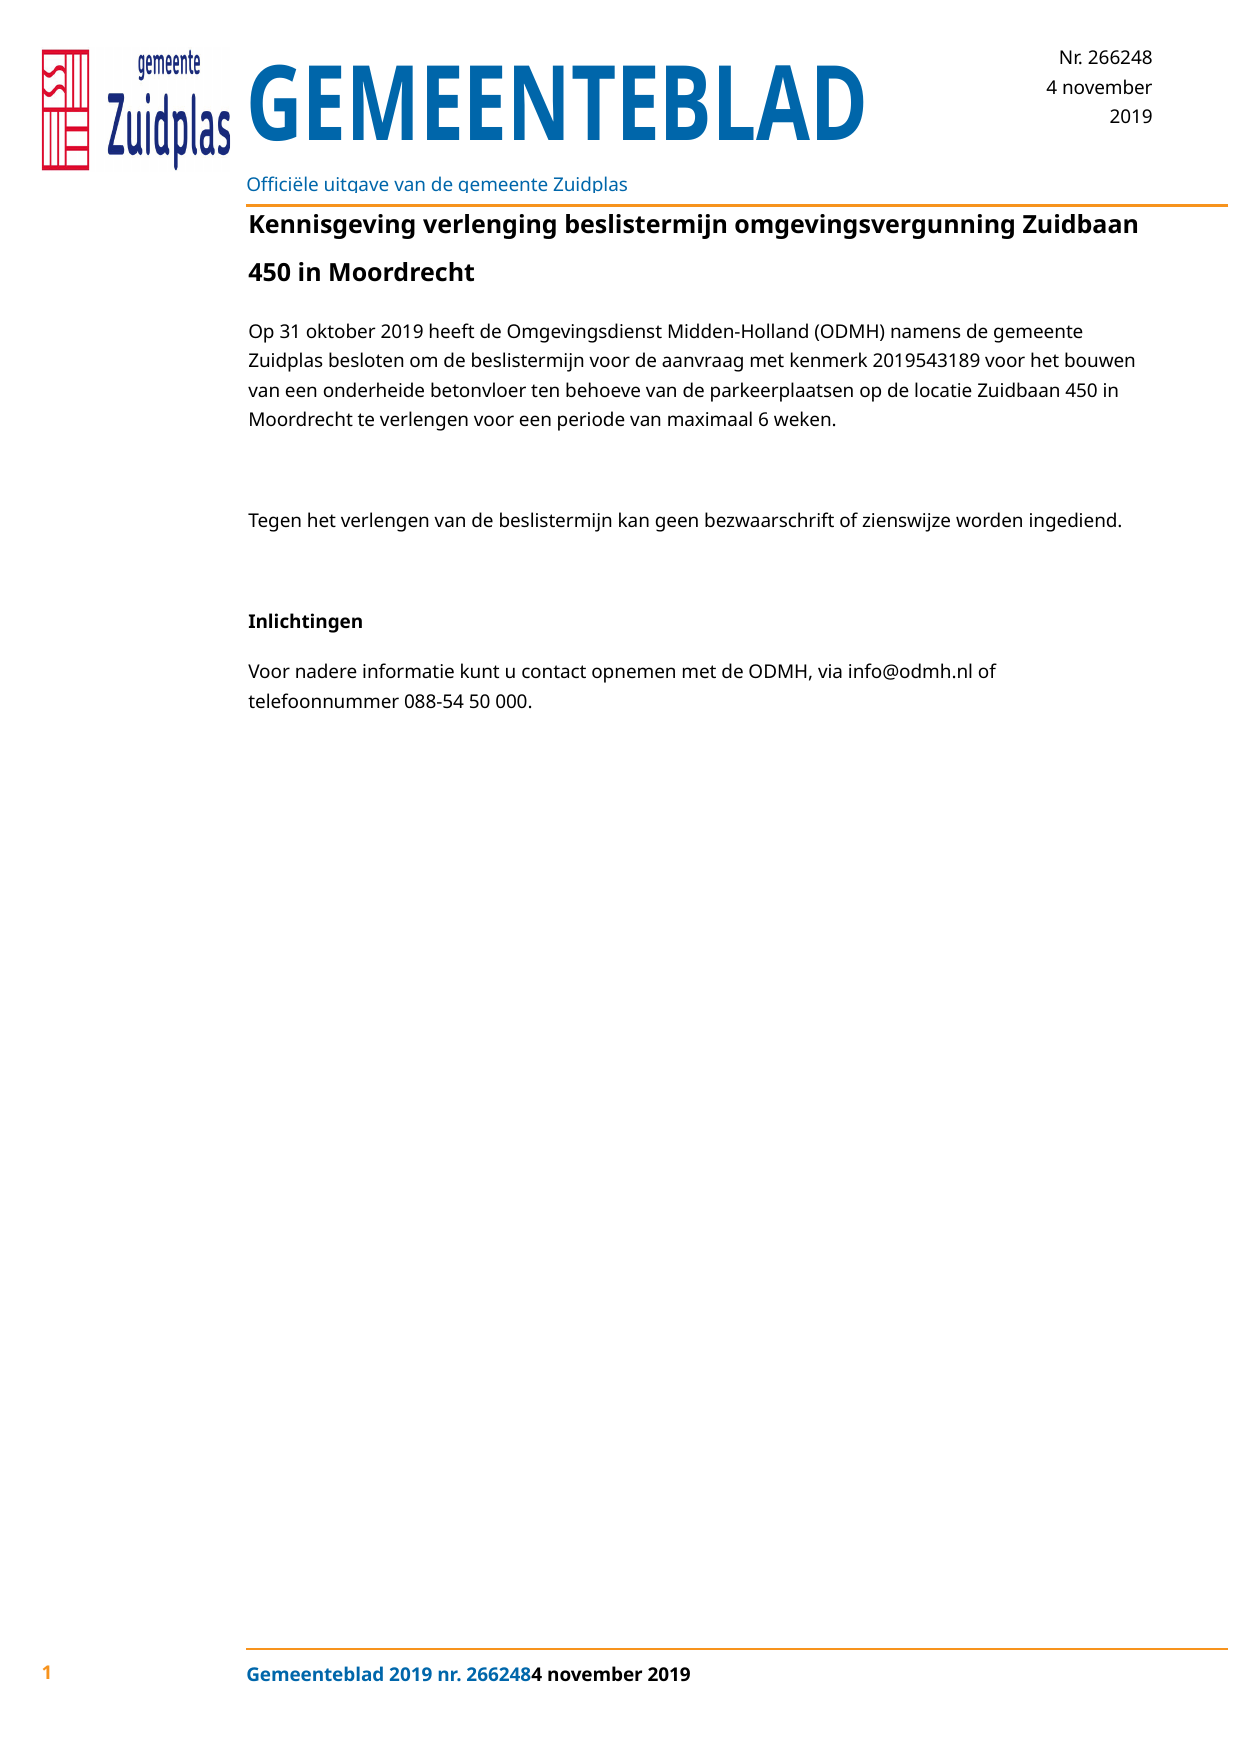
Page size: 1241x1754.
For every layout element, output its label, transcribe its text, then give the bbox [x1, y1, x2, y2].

text Voor nadere informatie kunt u contact opnemen met de ODMH, via info@odmh.nl of telefoonnummer 088-54 50 000. [248, 659, 1152, 714]
text Tegen het verlengen van de beslistermijn kan geen bezwaarschrift of zienswijze worden ingediend. [248, 507, 1152, 533]
picture [41, 47, 231, 172]
text Inlichtingen [248, 608, 1152, 634]
text Kennisgeving verlenging beslistermijn omgevingsvergunning Zuidbaan 450 in Moordrecht [248, 207, 1152, 288]
text Op 31 oktober 2019 heeft de Omgevingsdienst Midden-Holland (ODMH) namens de gemeente Zuidplas besloten om de beslistermijn voor de aanvraag met kenmerk 2019543189 voor het bouwen van een onderheide betonvloer ten behoeve van de parkeerplaatsen op de locatie Zuidbaan 450 in Moordrecht te verlengen voor een periode van maximaal 6 weken. [248, 318, 1152, 432]
